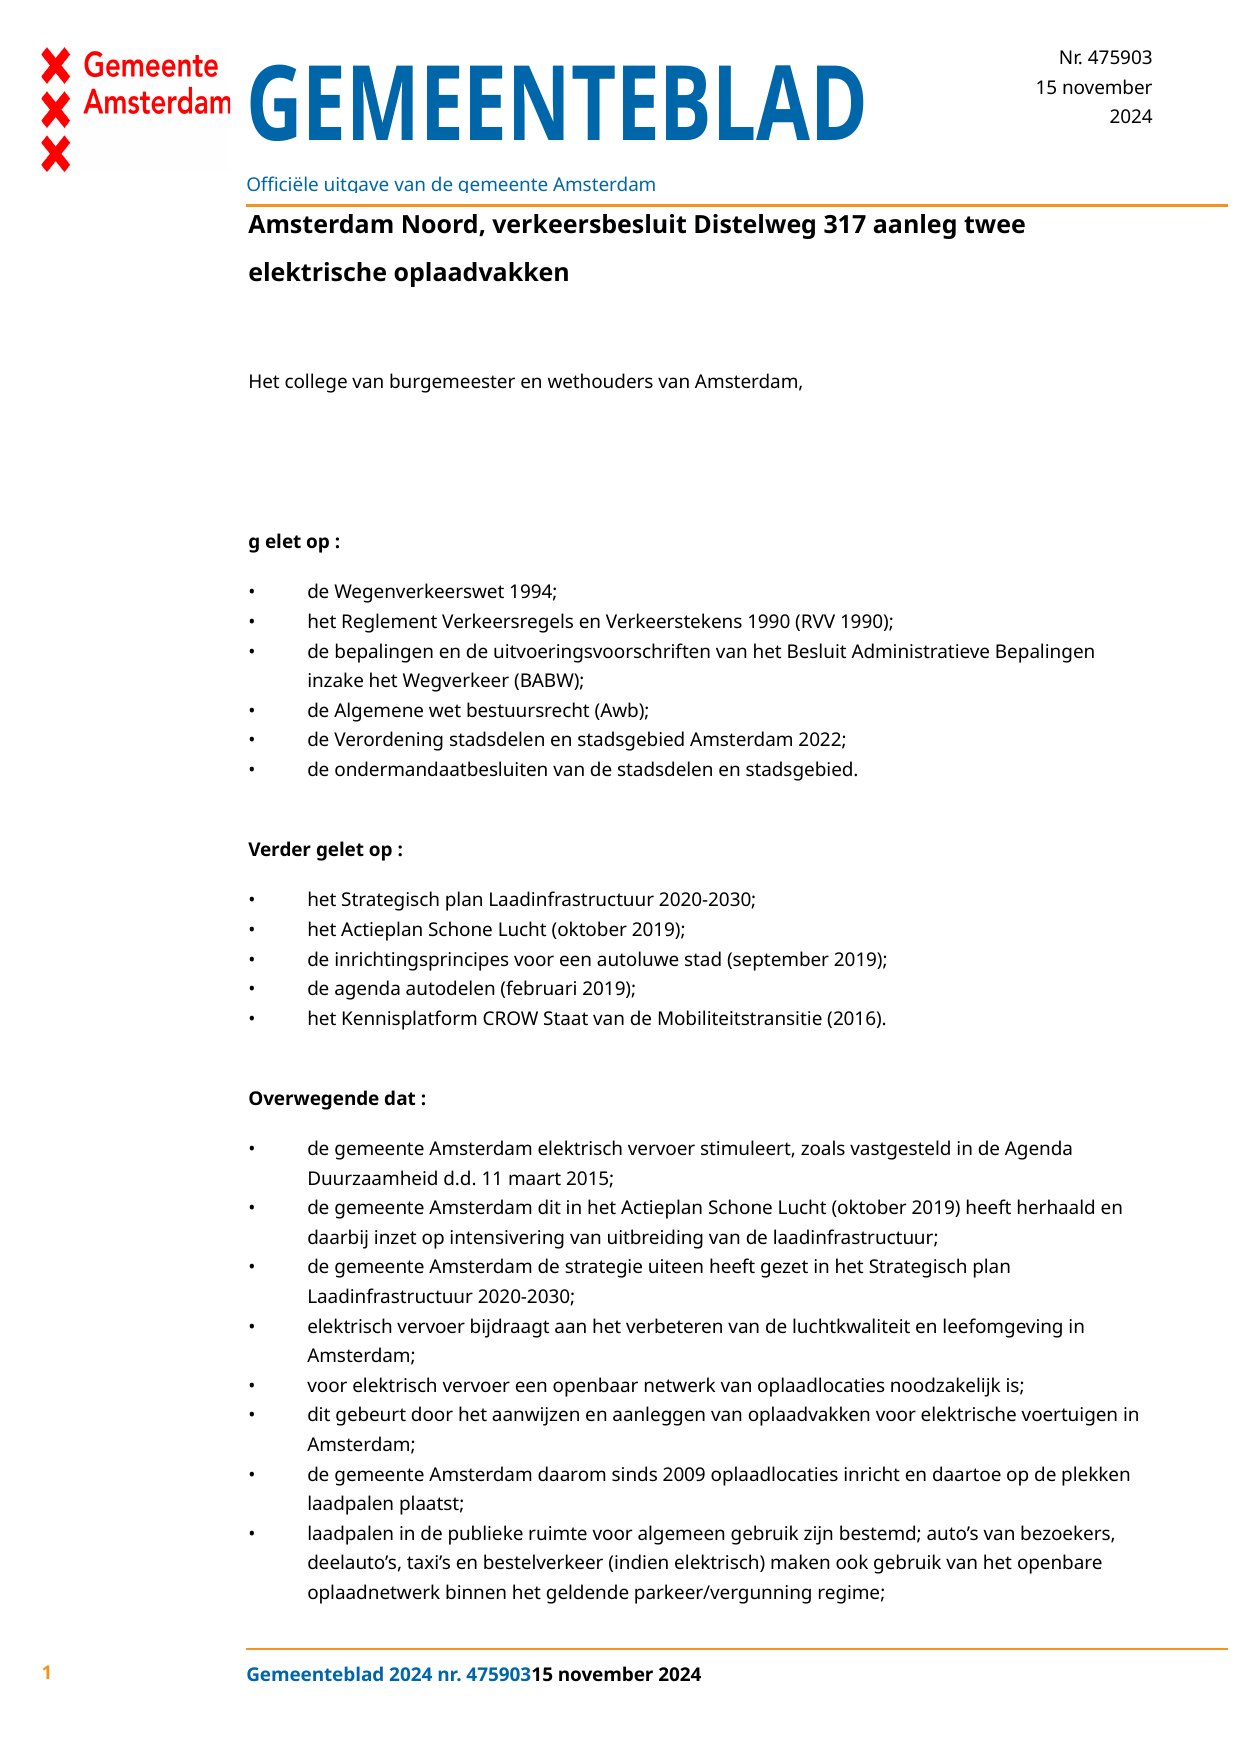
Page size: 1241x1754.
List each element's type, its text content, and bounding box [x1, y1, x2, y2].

list het Actieplan Schone Lucht (oktober 2019); [248, 916, 1152, 942]
list elektrisch vervoer bijdraagt aan het verbeteren van de luchtkwaliteit en leefomgeving in Amsterdam; [248, 1313, 1152, 1368]
list de gemeente Amsterdam daarom sinds 2009 oplaadlocaties inricht en daartoe op de plekken laadpalen plaatst; [248, 1461, 1152, 1516]
text Amsterdam Noord, verkeersbesluit Distelweg 317 aanleg twee elektrische oplaadvakken [248, 207, 1152, 288]
list de gemeente Amsterdam de strategie uiteen heeft gezet in het Strategisch plan Laadinfrastructuur 2020-2030; [248, 1254, 1152, 1309]
picture [41, 47, 231, 172]
list de gemeente Amsterdam dit in het Actieplan Schone Lucht (oktober 2019) heeft herhaald en daarbij inzet op intensivering van uitbreiding van de laadinfrastructuur; [248, 1194, 1152, 1250]
text Het college van burgemeester en wethouders van Amsterdam, [248, 368, 1152, 394]
list de Verordening stadsdelen en stadsgebied Amsterdam 2022; [248, 727, 1152, 752]
list het Strategisch plan Laadinfrastructuur 2020-2030; [248, 887, 1152, 912]
list dit gebeurt door het aanwijzen en aanleggen van oplaadvakken voor elektrische voertuigen in Amsterdam; [248, 1402, 1152, 1457]
list de bepalingen en de uitvoeringsvoorschriften van het Besluit Administratieve Bepalingen inzake het Wegverkeer (BABW); [248, 638, 1152, 693]
list de inrichtingsprincipes voor een autoluwe stad (september 2019); [248, 946, 1152, 971]
list voor elektrisch vervoer een openbaar netwerk van oplaadlocaties noodzakelijk is; [248, 1372, 1152, 1398]
list het Kennisplatform CROW Staat van de Mobiliteitstransitie (2016). [248, 1005, 1152, 1031]
list het Reglement Verkeersregels en Verkeerstekens 1990 (RVV 1990); [248, 608, 1152, 634]
list de ondermandaatbesluiten van de stadsdelen en stadsgebied. [248, 756, 1152, 782]
list de gemeente Amsterdam elektrisch vervoer stimuleert, zoals vastgesteld in de Agenda Duurzaamheid d.d. 11 maart 2015; [248, 1135, 1152, 1191]
list de agenda autodelen (februari 2019); [248, 975, 1152, 1001]
text Verder gelet op : [248, 836, 1152, 862]
list laadpalen in de publieke ruimte voor algemeen gebruik zijn bestemd; auto’s van bezoekers, deelauto’s, taxi’s en bestelverkeer (indien elektrisch) maken ook gebruik van het openbare oplaadnetwerk binnen het geldende parkeer/vergunning regime; [248, 1520, 1152, 1605]
text g elet op : [248, 528, 1152, 554]
list de Algemene wet bestuursrecht (Awb); [248, 697, 1152, 723]
text Overwegende dat : [248, 1085, 1152, 1111]
list de Wegenverkeerswet 1994; [248, 579, 1152, 604]
